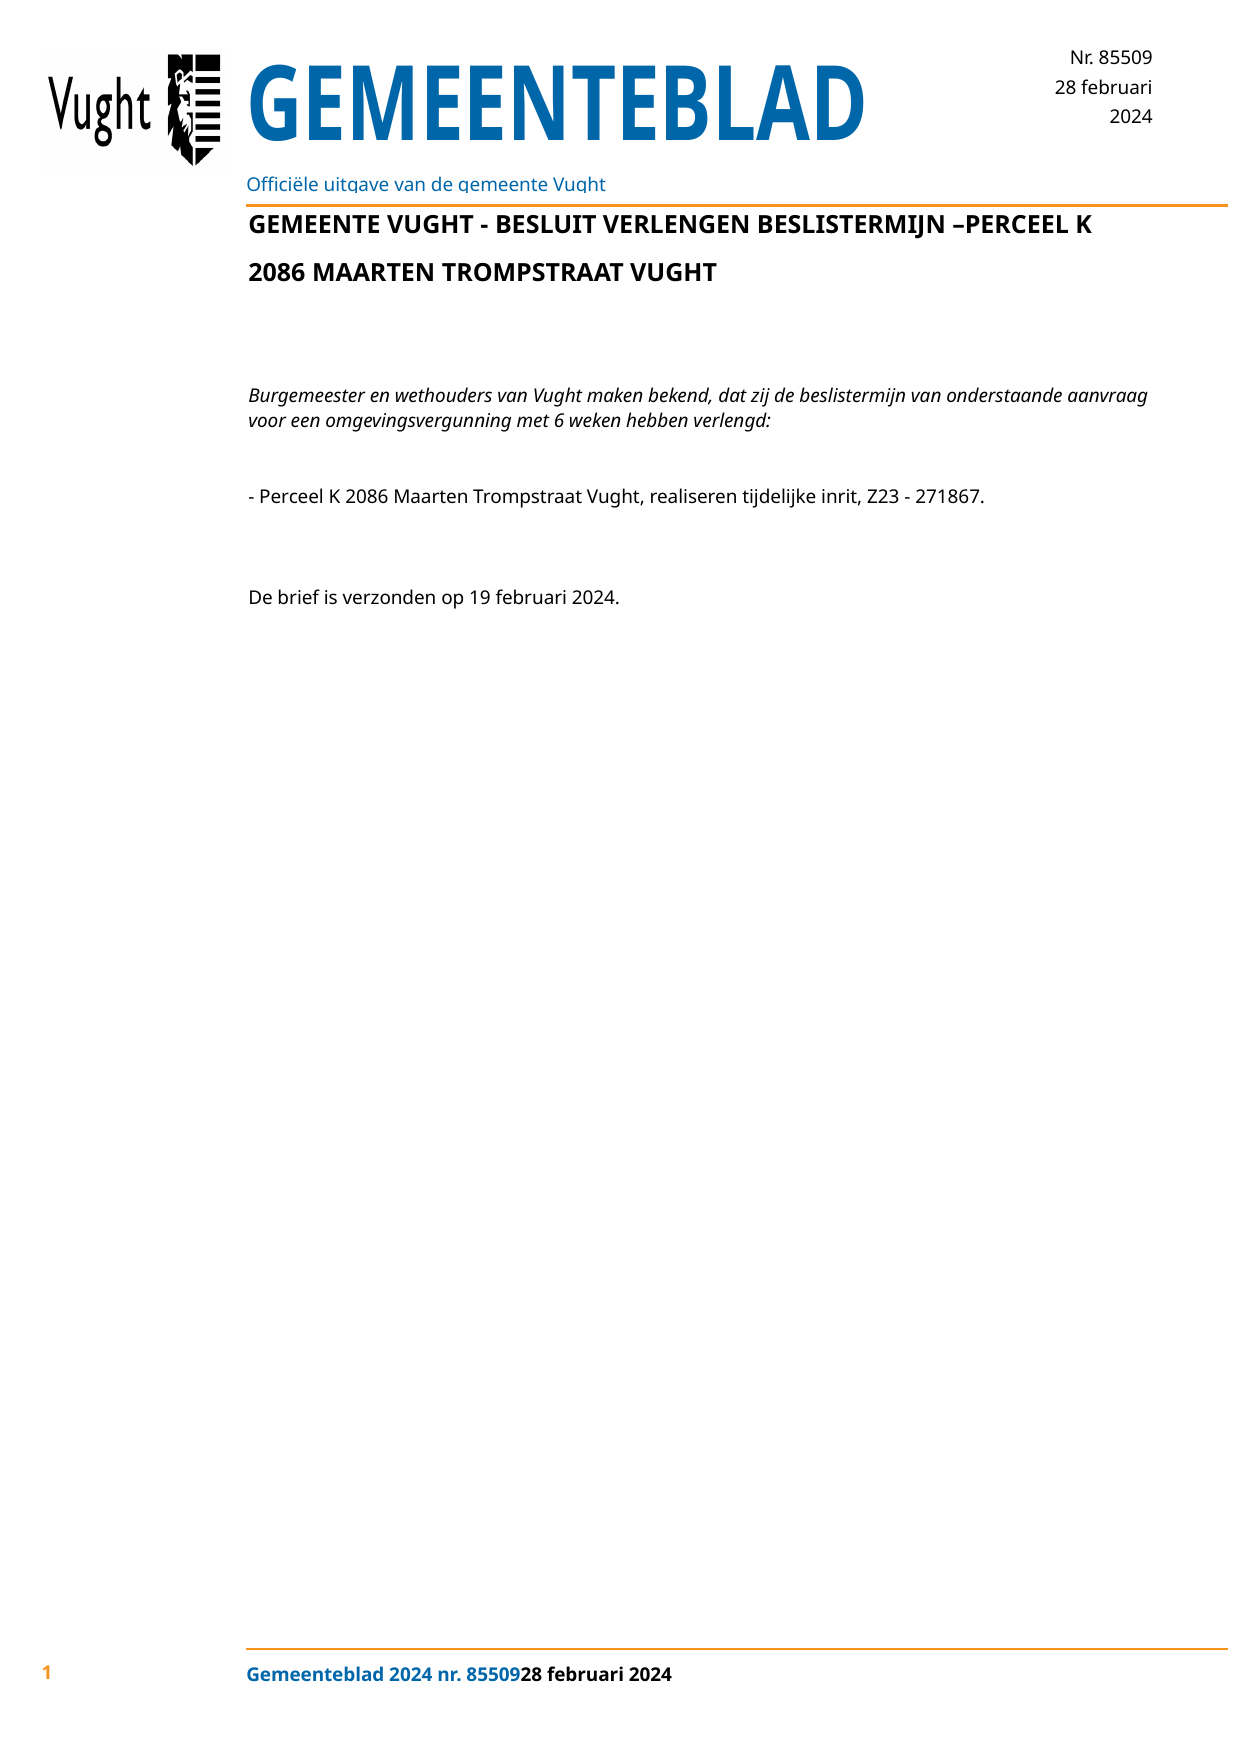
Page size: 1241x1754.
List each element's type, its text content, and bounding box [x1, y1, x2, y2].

picture [41, 47, 231, 172]
text Burgemeester en wethouders van Vught maken bekend, dat zij de beslistermijn van onderstaande aanvraag voor een omgevingsvergunning met 6 weken hebben verlengd: [248, 382, 1152, 433]
text GEMEENTE VUGHT - BESLUIT VERLENGEN BESLISTERMIJN –PERCEEL K 2086 MAARTEN TROMPSTRAAT VUGHT [248, 207, 1152, 288]
text De brief is verzonden op 19 februari 2024. [248, 584, 1152, 610]
text - Perceel K 2086 Maarten Trompstraat Vught, realiseren tijdelijke inrit, Z23 - 271867. [248, 484, 1152, 509]
